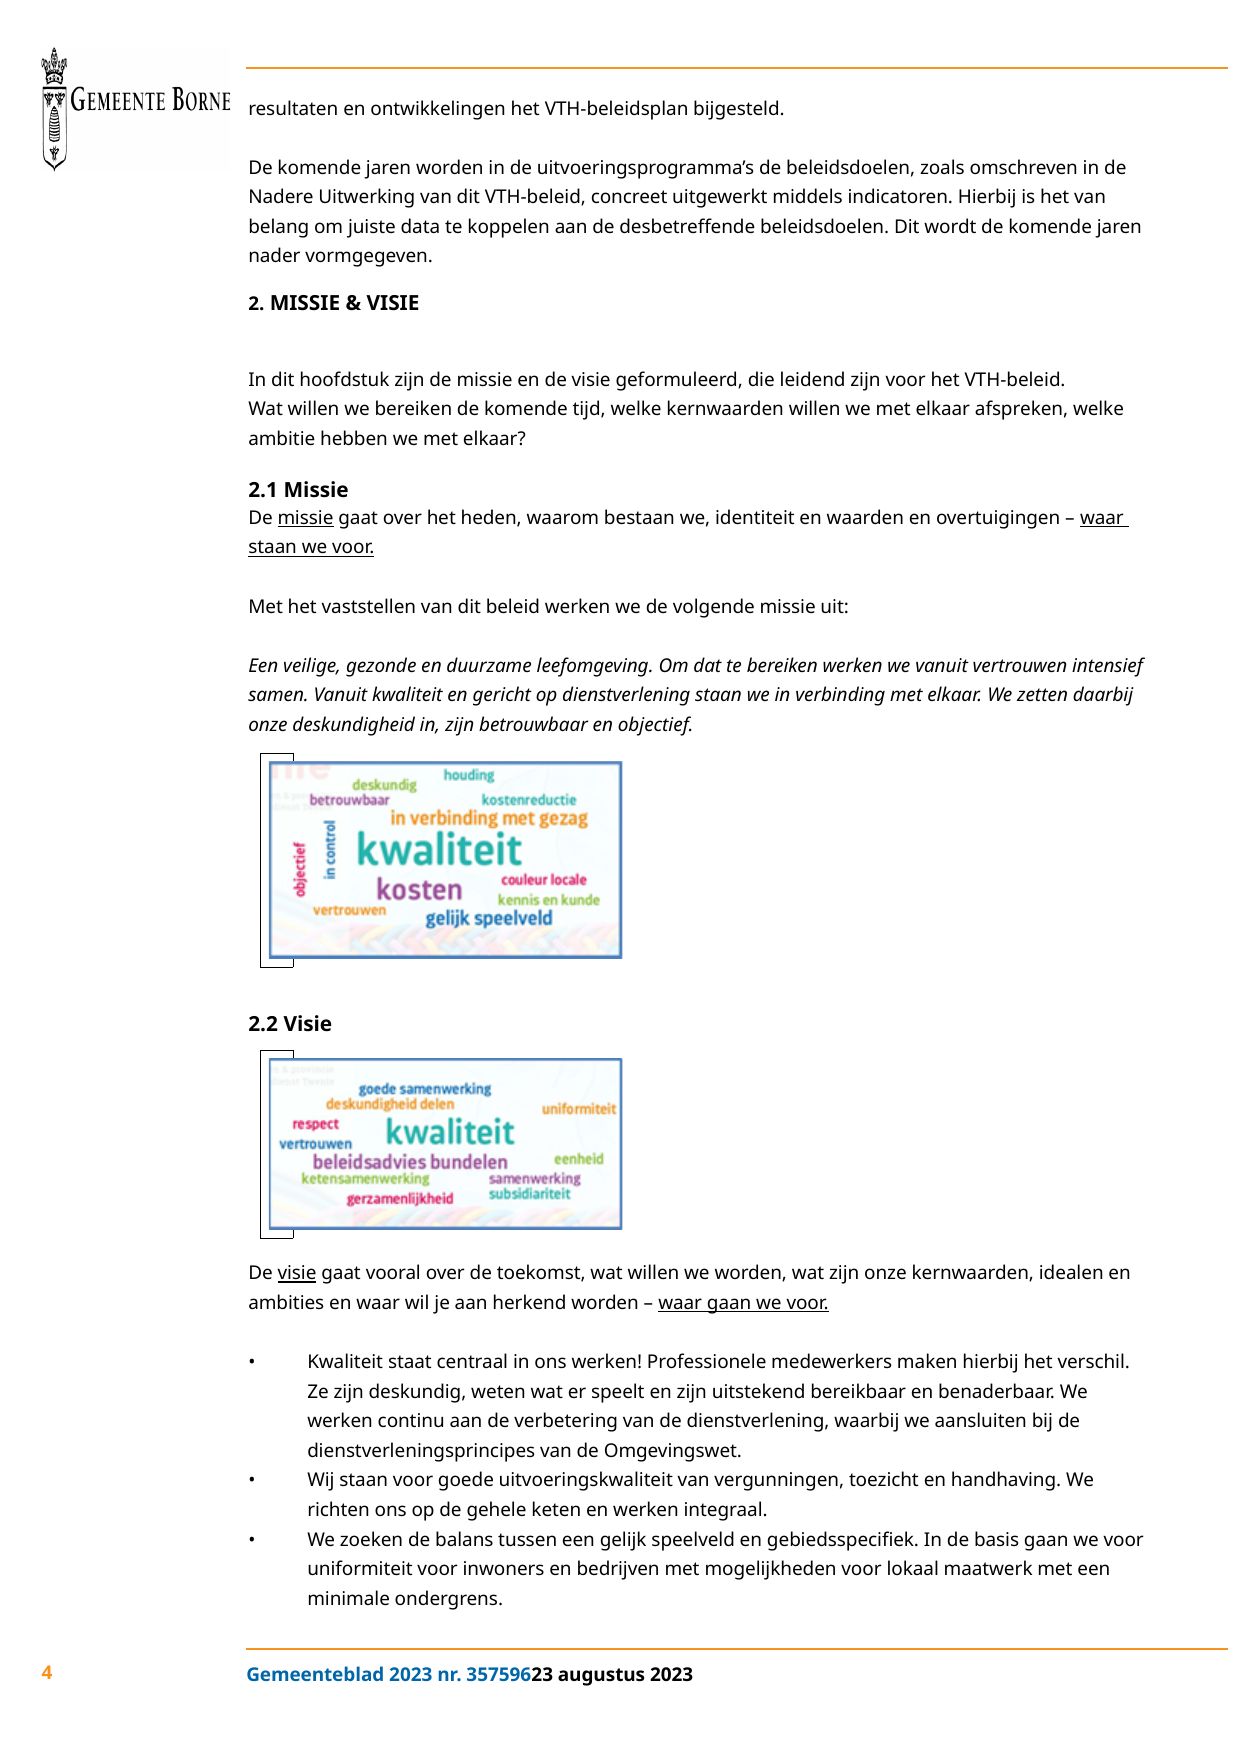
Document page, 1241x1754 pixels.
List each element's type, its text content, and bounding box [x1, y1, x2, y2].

text Een veilige, gezonde en duurzame leefomgeving. Om dat te bereiken werken we vanuit vertrouwen intensief samen. Vanuit kwaliteit en gericht op dienstverlening staan we in verbinding met elkaar. We zetten daarbij onze deskundigheid in, zijn betrouwbaar en objectief. [248, 652, 1152, 737]
text De visie gaat vooral over de toekomst, wat willen we worden, wat zijn onze kernwaarden, idealen en ambities en waar wil je aan herkend worden – waar gaan we voor. [248, 1259, 1152, 1315]
text Wat willen we bereiken de komende tijd, welke kernwaarden willen we met elkaar afspreken, welke ambitie hebben we met elkaar? [248, 396, 1152, 451]
list We zoeken de balans tussen een gelijk speelveld en gebiedsspecifiek. In de basis gaan we voor uniformiteit voor inwoners en bedrijven met mogelijkheden voor lokaal maatwerk met een minimale ondergrens. [248, 1526, 1152, 1611]
list Kwaliteit staat centraal in ons werken! Professionele medewerkers maken hierbij het verschil. Ze zijn deskundig, weten wat er speelt en zijn uitstekend bereikbaar en benaderbaar. We werken continu aan de verbetering van de dienstverlening, waarbij we aansluiten bij de dienstverleningsprincipes van de Omgevingswet. [248, 1348, 1152, 1463]
text De missie gaat over het heden, waarom bestaan we, identiteit en waarden en overtuigingen – waar staan we voor. [248, 504, 1152, 559]
list Wij staan voor goede uitvoeringskwaliteit van vergunningen, toezicht en handhaving. We richten ons op de gehele keten en werken integraal. [248, 1467, 1152, 1522]
text 2.1 Missie [248, 476, 1152, 504]
picture [268, 1058, 623, 1230]
text De komende jaren worden in de uitvoeringsprogramma’s de beleidsdoelen, zoals omschreven in de Nadere Uitwerking van dit VTH-beleid, concreet uitgewerkt middels indicatoren. Hierbij is het van belang om juiste data te koppelen aan de desbetreffende beleidsdoelen. Dit wordt de komende jaren nader vormgegeven. [248, 154, 1152, 268]
text 2.2 Visie [248, 1009, 1152, 1038]
picture [41, 47, 231, 172]
picture [268, 761, 623, 959]
text In dit hoofdstuk zijn de missie en de visie geformuleerd, die leidend zijn voor het VTH-beleid. [248, 366, 1152, 392]
text 2. MISSIE & VISIE [248, 288, 1152, 317]
text resultaten en ontwikkelingen het VTH-beleidsplan bijgesteld. [248, 95, 1152, 121]
text Met het vaststellen van dit beleid werken we de volgende missie uit: [248, 593, 1152, 618]
